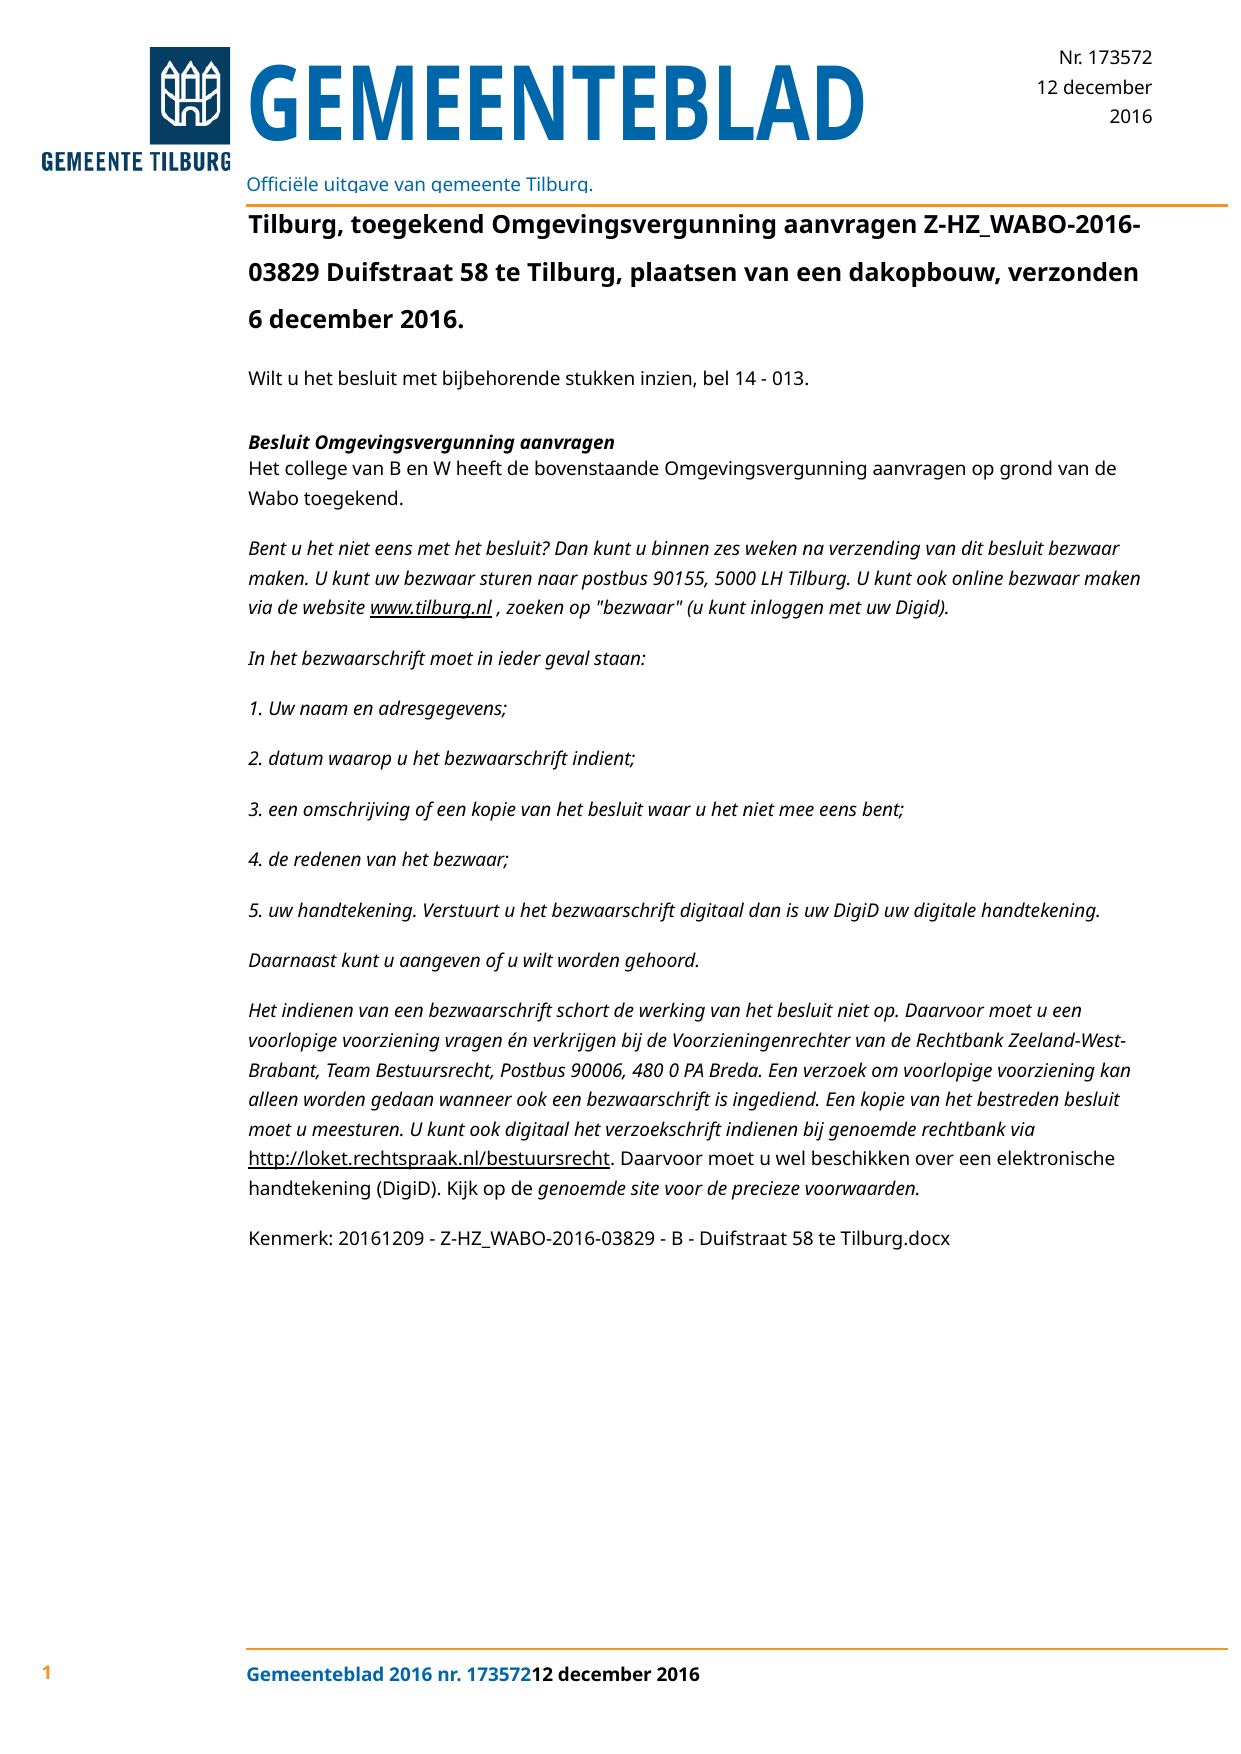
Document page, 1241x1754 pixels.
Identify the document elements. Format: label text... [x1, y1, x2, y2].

text 2. datum waarop u het bezwaarschrift indient; [248, 746, 1152, 771]
text Wilt u het besluit met bijbehorende stukken inzien, bel 14 - 013. [248, 366, 1152, 391]
text 5. uw handtekening. Verstuurt u het bezwaarschrift digitaal dan is uw DigiD uw digitale handtekening. [248, 897, 1152, 923]
text Het college van B en W heeft de bovenstaande Omgevingsvergunning aanvragen op grond van de Wabo toegekend. [248, 455, 1152, 511]
text 3. een omschrijving of een kopie van het besluit waar u het niet mee eens bent; [248, 796, 1152, 822]
text Daarnaast kunt u aangeven of u wilt worden gehoord. [248, 947, 1152, 973]
text 4. de redenen van het bezwaar; [248, 846, 1152, 872]
picture [41, 47, 231, 172]
text Besluit Omgevingsvergunning aanvragen [248, 429, 1152, 455]
text Het indienen van een bezwaarschrift schort de werking van het besluit niet op. Daarvoor moet u een voorlopige voorziening vragen én verkrijgen bij de Voorzieningenrechter van de Rechtbank Zeeland-West-Brabant, Team Bestuursrecht, Postbus 90006, 480 0 PA Breda. Een verzoek om voorlopige voorziening kan alleen worden gedaan wanneer ook een bezwaarschrift is ingediend. Een kopie van het bestreden besluit moet u meesturen. U kunt ook digitaal het verzoekschrift indienen bij genoemde rechtbank via http://loket.rechtspraak.nl/bestuursrecht. Daarvoor moet u wel beschikken over een elektronische handtekening (DigiD). Kijk op de genoemde site voor de precieze voorwaarden. [248, 998, 1152, 1201]
text In het bezwaarschrift moet in ieder geval staan: [248, 645, 1152, 671]
text Kenmerk: 20161209 - Z-HZ_WABO-2016-03829 - B - Duifstraat 58 te Tilburg.docx [248, 1226, 1152, 1251]
text Bent u het niet eens met het besluit? Dan kunt u binnen zes weken na verzending van dit besluit bezwaar maken. U kunt uw bezwaar sturen naar postbus 90155, 5000 LH Tilburg. U kunt ook online bezwaar maken via de website www.tilburg.nl , zoeken op "bezwaar" (u kunt inloggen met uw Digid). [248, 535, 1152, 620]
text Tilburg, toegekend Omgevingsvergunning aanvragen Z-HZ_WABO-2016-03829 Duifstraat 58 te Tilburg, plaatsen van een dakopbouw, verzonden 6 december 2016. [248, 207, 1152, 336]
text 1. Uw naam en adresgegevens; [248, 695, 1152, 721]
